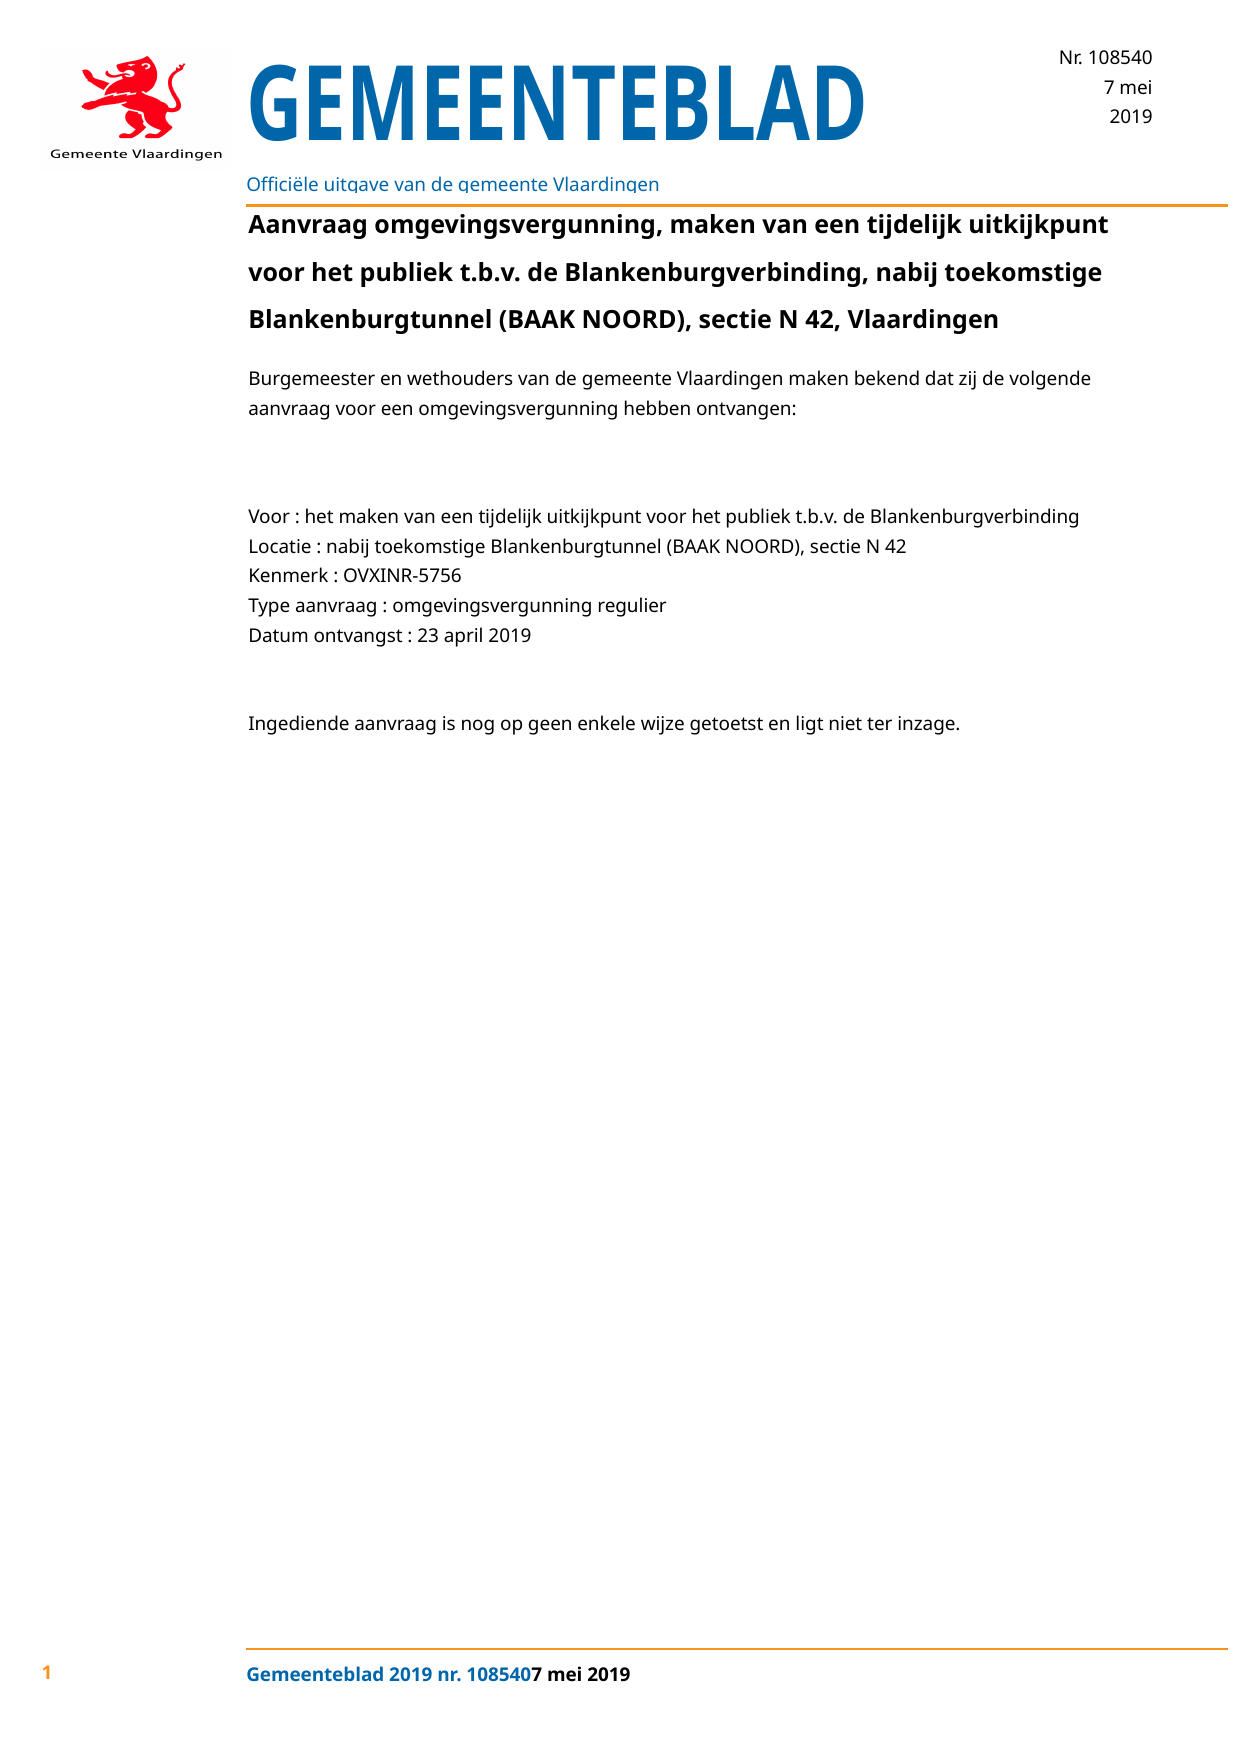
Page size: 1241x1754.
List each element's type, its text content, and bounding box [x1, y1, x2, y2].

text Locatie : nabij toekomstige Blankenburgtunnel (BAAK NOORD), sectie N 42 [248, 533, 1152, 559]
picture [41, 47, 231, 172]
text Aanvraag omgevingsvergunning, maken van een tijdelijk uitkijkpunt voor het publiek t.b.v. de Blankenburgverbinding, nabij toekomstige Blankenburgtunnel (BAAK NOORD), sectie N 42, Vlaardingen [248, 207, 1152, 336]
text Voor : het maken van een tijdelijk uitkijkpunt voor het publiek t.b.v. de Blankenburgverbinding [248, 503, 1152, 529]
text Datum ontvangst : 23 april 2019 [248, 622, 1152, 648]
text Burgemeester en wethouders van de gemeente Vlaardingen maken bekend dat zij de volgende aanvraag voor een omgevingsvergunning hebben ontvangen: [248, 366, 1152, 421]
text Kenmerk : OVXINR-5756 [248, 563, 1152, 588]
text Type aanvraag : omgevingsvergunning regulier [248, 592, 1152, 618]
text Ingediende aanvraag is nog op geen enkele wijze getoetst en ligt niet ter inzage. [248, 711, 1152, 736]
